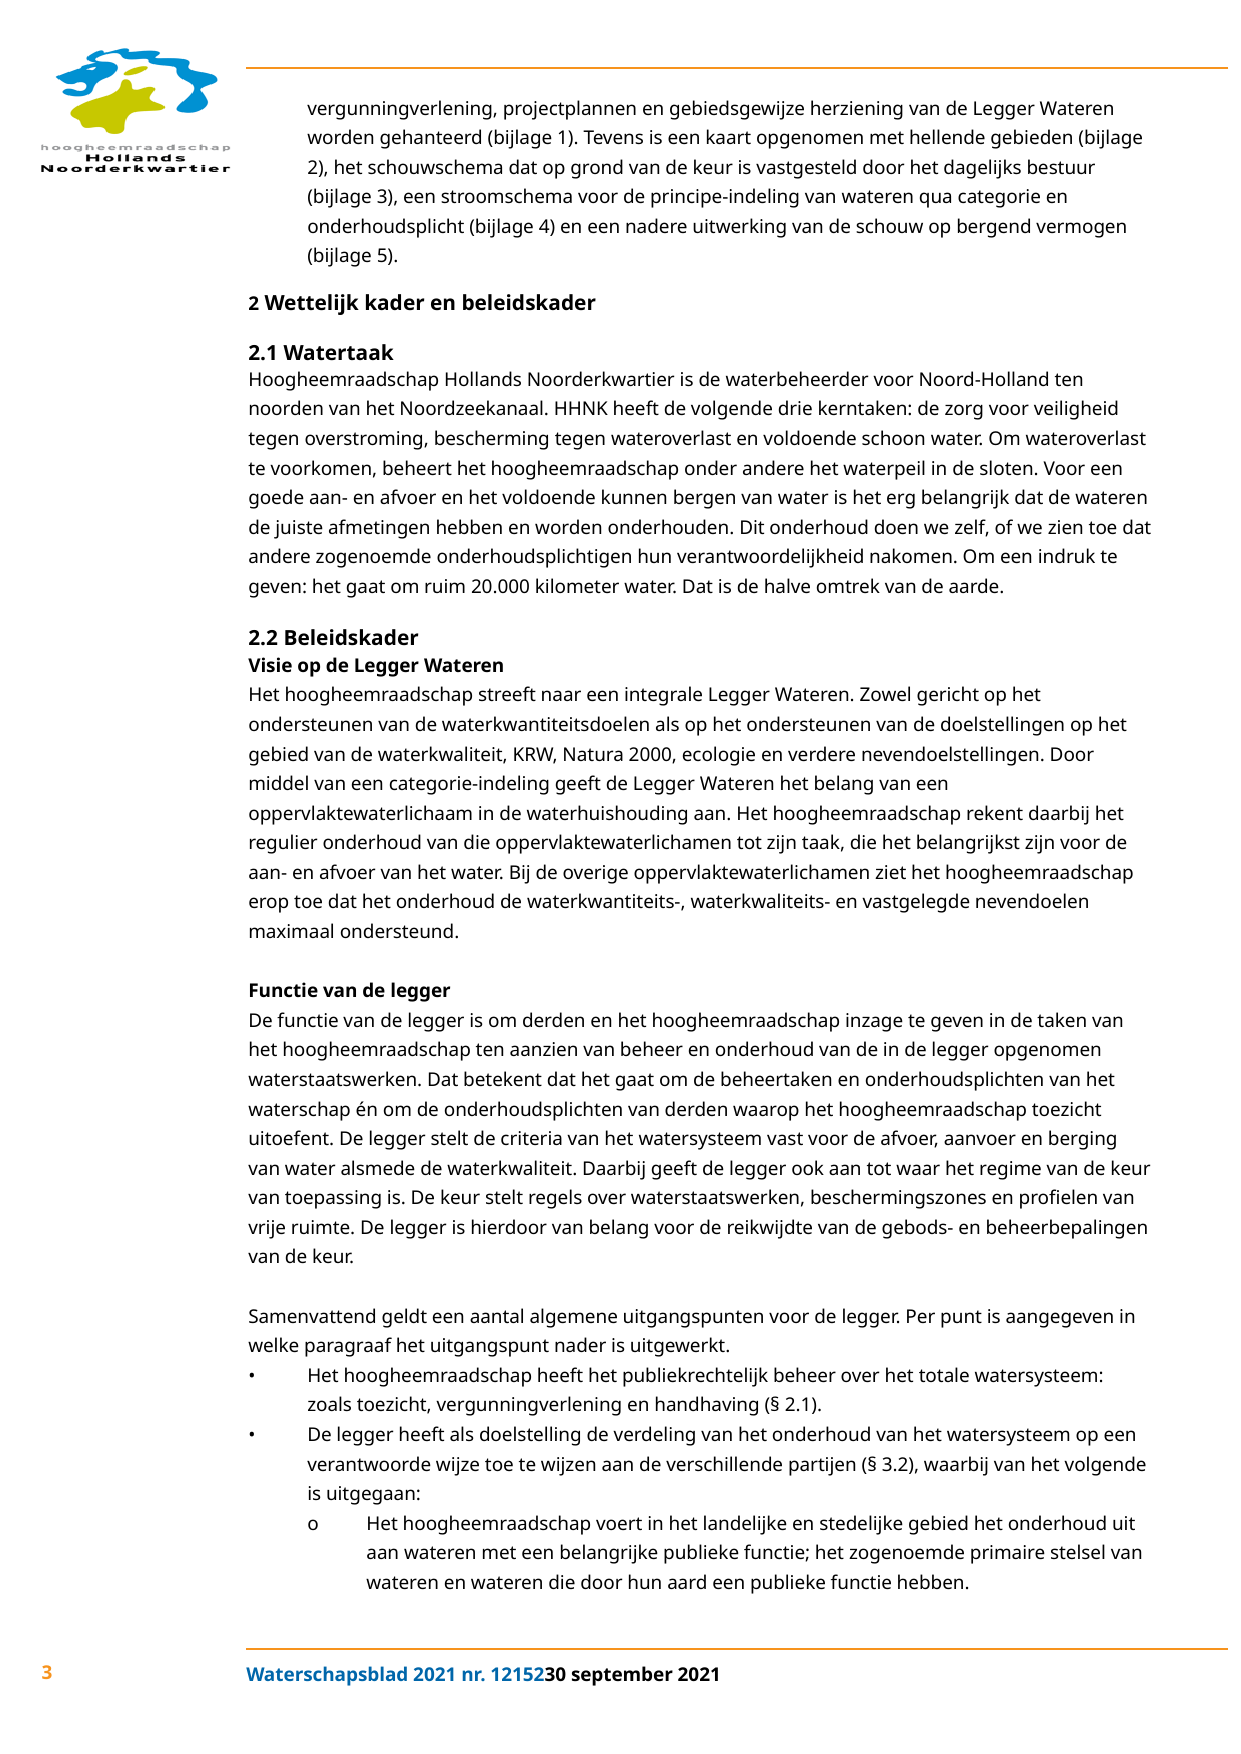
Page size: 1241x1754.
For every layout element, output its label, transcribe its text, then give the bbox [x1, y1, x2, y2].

list Het hoogheemraadschap heeft het publiekrechtelijk beheer over het totale watersysteem: zoals toezicht, vergunningverlening en handhaving (§ 2.1). [248, 1362, 1152, 1417]
text Functie van de legger [248, 977, 1152, 1003]
list Het hoogheemraadschap voert in het landelijke en stedelijke gebied het onderhoud uit aan wateren met een belangrijke publieke functie; het zogenoemde primaire stelsel van wateren en wateren die door hun aard een publieke functie hebben. [307, 1510, 1152, 1595]
text Samenvattend geldt een aantal algemene uitgangspunten voor de legger. Per punt is aangegeven in welke paragraaf het uitgangspunt nader is uitgewerkt. [248, 1303, 1152, 1358]
text Visie op de Legger Wateren [248, 652, 1152, 678]
list De legger heeft als doelstelling de verdeling van het onderhoud van het watersysteem op een verantwoorde wijze toe te wijzen aan de verschillende partijen (§ 3.2), waarbij van het volgende is uitgegaan: [248, 1421, 1152, 1506]
text 2.2 Beleidskader [248, 623, 1152, 652]
text Het hoogheemraadschap streeft naar een integrale Legger Wateren. Zowel gericht op het ondersteunen van de waterkwantiteitsdoelen als op het ondersteunen van de doelstellingen op het gebied van de waterkwaliteit, KRW, Natura 2000, ecologie en verdere nevendoelstellingen. Door middel van een categorie-indeling geeft de Legger Wateren het belang van een oppervlaktewaterlichaam in de waterhuishouding aan. Het hoogheemraadschap rekent daarbij het regulier onderhoud van die oppervlaktewaterlichamen tot zijn taak, die het belangrijkst zijn voor de aan- en afvoer van het water. Bij de overige oppervlaktewaterlichamen ziet het hoogheemraadschap erop toe dat het onderhoud de waterkwantiteits-, waterkwaliteits- en vastgelegde nevendoelen maximaal ondersteund. [248, 682, 1152, 944]
list vergunningverlening, projectplannen en gebiedsgewijze herziening van de Legger Wateren worden gehanteerd (bijlage 1). Tevens is een kaart opgenomen met hellende gebieden (bijlage 2), het schouwschema dat op grond van de keur is vastgesteld door het dagelijks bestuur (bijlage 3), een stroomschema voor de principe-indeling van wateren qua categorie en onderhoudsplicht (bijlage 4) en een nadere uitwerking van de schouw op bergend vermogen (bijlage 5). [248, 95, 1152, 268]
text De functie van de legger is om derden en het hoogheemraadschap inzage te geven in de taken van het hoogheemraadschap ten aanzien van beheer en onderhoud van de in de legger opgenomen waterstaatswerken. Dat betekent dat het gaat om de beheertaken en onderhoudsplichten van het waterschap én om de onderhoudsplichten van derden waarop het hoogheemraadschap toezicht uitoefent. De legger stelt de criteria van het watersysteem vast voor de afvoer, aanvoer en berging van water alsmede de waterkwaliteit. Daarbij geeft de legger ook aan tot waar het regime van de keur van toepassing is. De keur stelt regels over waterstaatswerken, beschermingszones en profielen van vrije ruimte. De legger is hierdoor van belang voor de reikwijdte van de gebods- en beheerbepalingen van de keur. [248, 1007, 1152, 1269]
text Hoogheemraadschap Hollands Noorderkwartier is de waterbeheerder voor Noord-Holland ten noorden van het Noordzeekanaal. HHNK heeft de volgende drie kerntaken: de zorg voor veiligheid tegen overstroming, bescherming tegen wateroverlast en voldoende schoon water. Om wateroverlast te voorkomen, beheert het hoogheemraadschap onder andere het waterpeil in de sloten. Voor een goede aan- en afvoer en het voldoende kunnen bergen van water is het erg belangrijk dat de wateren de juiste afmetingen hebben en worden onderhouden. Dit onderhoud doen we zelf, of we zien toe dat andere zogenoemde onderhoudsplichtigen hun verantwoordelijkheid nakomen. Om een indruk te geven: het gaat om ruim 20.000 kilometer water. Dat is de halve omtrek van de aarde. [248, 366, 1152, 599]
text 2.1 Watertaak [248, 338, 1152, 366]
picture [41, 47, 231, 172]
text 2 Wettelijk kader en beleidskader [248, 288, 1152, 317]
